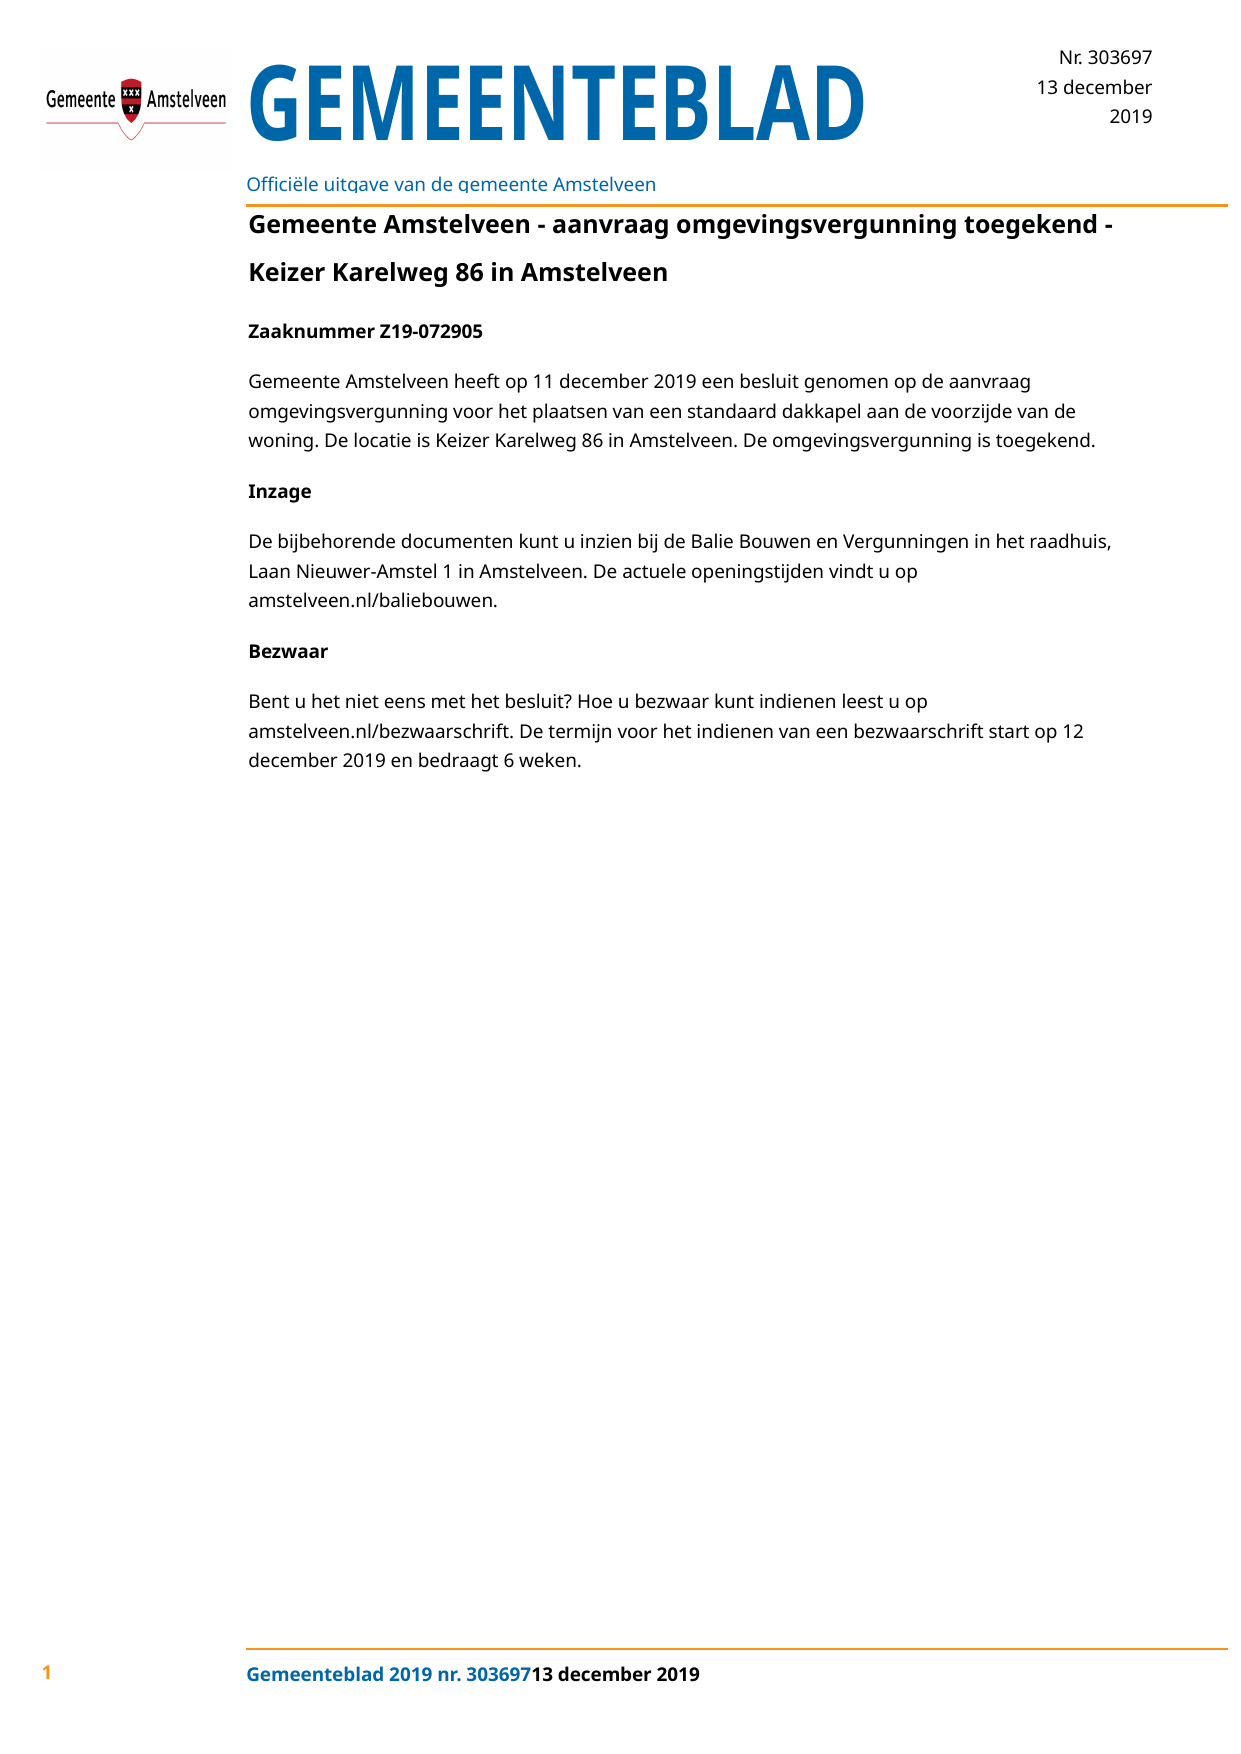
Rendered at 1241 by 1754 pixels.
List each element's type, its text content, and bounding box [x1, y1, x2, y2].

text Zaaknummer Z19-072905 [248, 318, 1152, 344]
text Inzage [248, 478, 1152, 504]
text Bezwaar [248, 638, 1152, 664]
text Bent u het niet eens met het besluit? Hoe u bezwaar kunt indienen leest u op amstelveen.nl/bezwaarschrift. De termijn voor het indienen van een bezwaarschrift start op 12 december 2019 en bedraagt 6 weken. [248, 688, 1152, 773]
text Gemeente Amstelveen - aanvraag omgevingsvergunning toegekend - Keizer Karelweg 86 in Amstelveen [248, 207, 1152, 288]
picture [41, 47, 231, 172]
text De bijbehorende documenten kunt u inzien bij de Balie Bouwen en Vergunningen in het raadhuis, Laan Nieuwer-Amstel 1 in Amstelveen. De actuele openingstijden vindt u op amstelveen.nl/baliebouwen. [248, 528, 1152, 613]
text Gemeente Amstelveen heeft op 11 december 2019 een besluit genomen op de aanvraag omgevingsvergunning voor het plaatsen van een standaard dakkapel aan de voorzijde van de woning. De locatie is Keizer Karelweg 86 in Amstelveen. De omgevingsvergunning is toegekend. [248, 368, 1152, 453]
